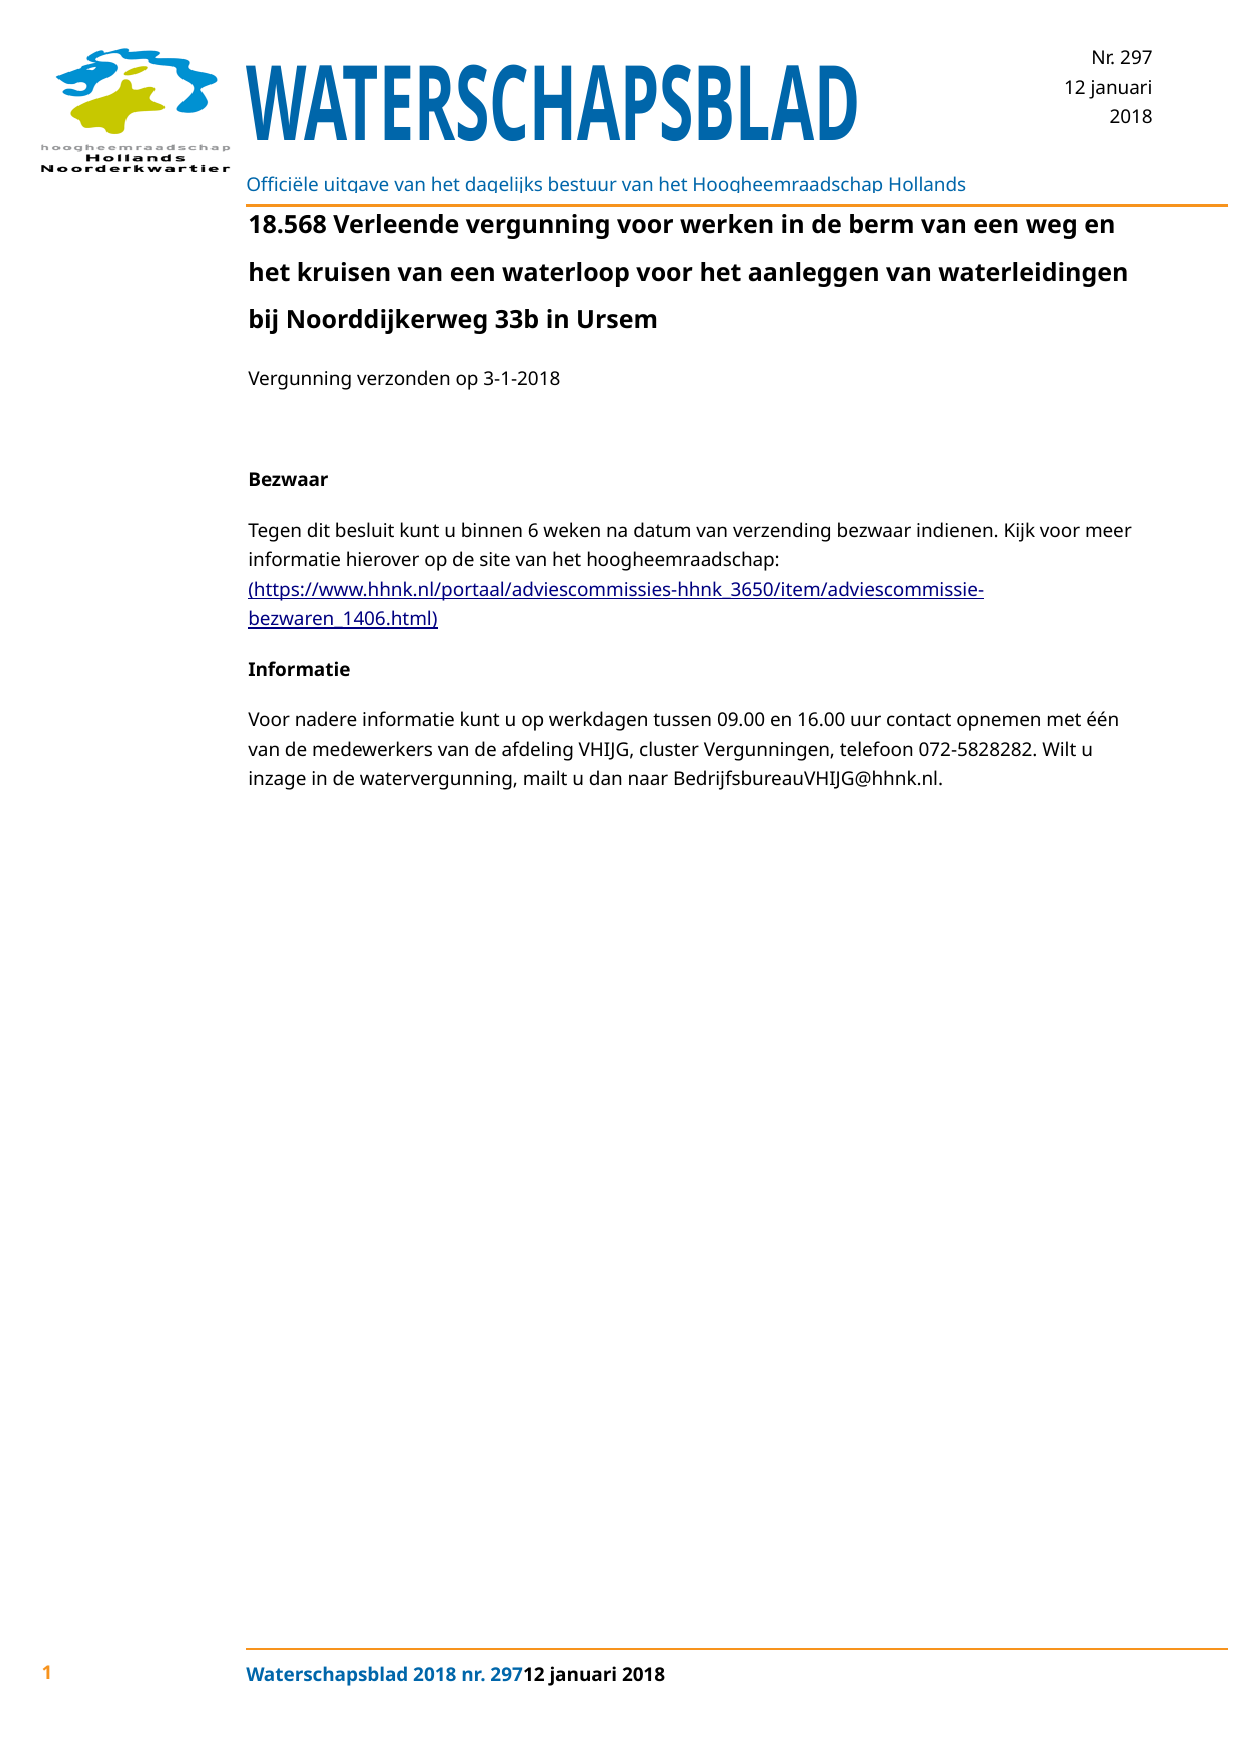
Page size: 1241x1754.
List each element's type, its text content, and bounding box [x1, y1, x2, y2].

text 18.568 Verleende vergunning voor werken in de berm van een weg en het kruisen van een waterloop voor het aanleggen van waterleidingen bij Noorddijkerweg 33b in Ursem [248, 207, 1152, 336]
text Vergunning verzonden op 3-1-2018 [248, 366, 1152, 391]
text Informatie [248, 656, 1152, 682]
text Tegen dit besluit kunt u binnen 6 weken na datum van verzending bezwaar indienen. Kijk voor meer informatie hierover op de site van het hoogheemraadschap: (https://www.hhnk.nl/portaal/adviescommissies-hhnk_3650/item/adviescommissie-bezwaren_1406.html) [248, 517, 1152, 631]
text Bezwaar [248, 466, 1152, 492]
text Voor nadere informatie kunt u op werkdagen tussen 09.00 en 16.00 uur contact opnemen met één van de medewerkers van de afdeling VHIJG, cluster Vergunningen, telefoon 072-5828282. Wilt u inzage in de watervergunning, mailt u dan naar BedrijfsbureauVHIJG@hhnk.nl. [248, 706, 1152, 791]
picture [41, 47, 231, 172]
